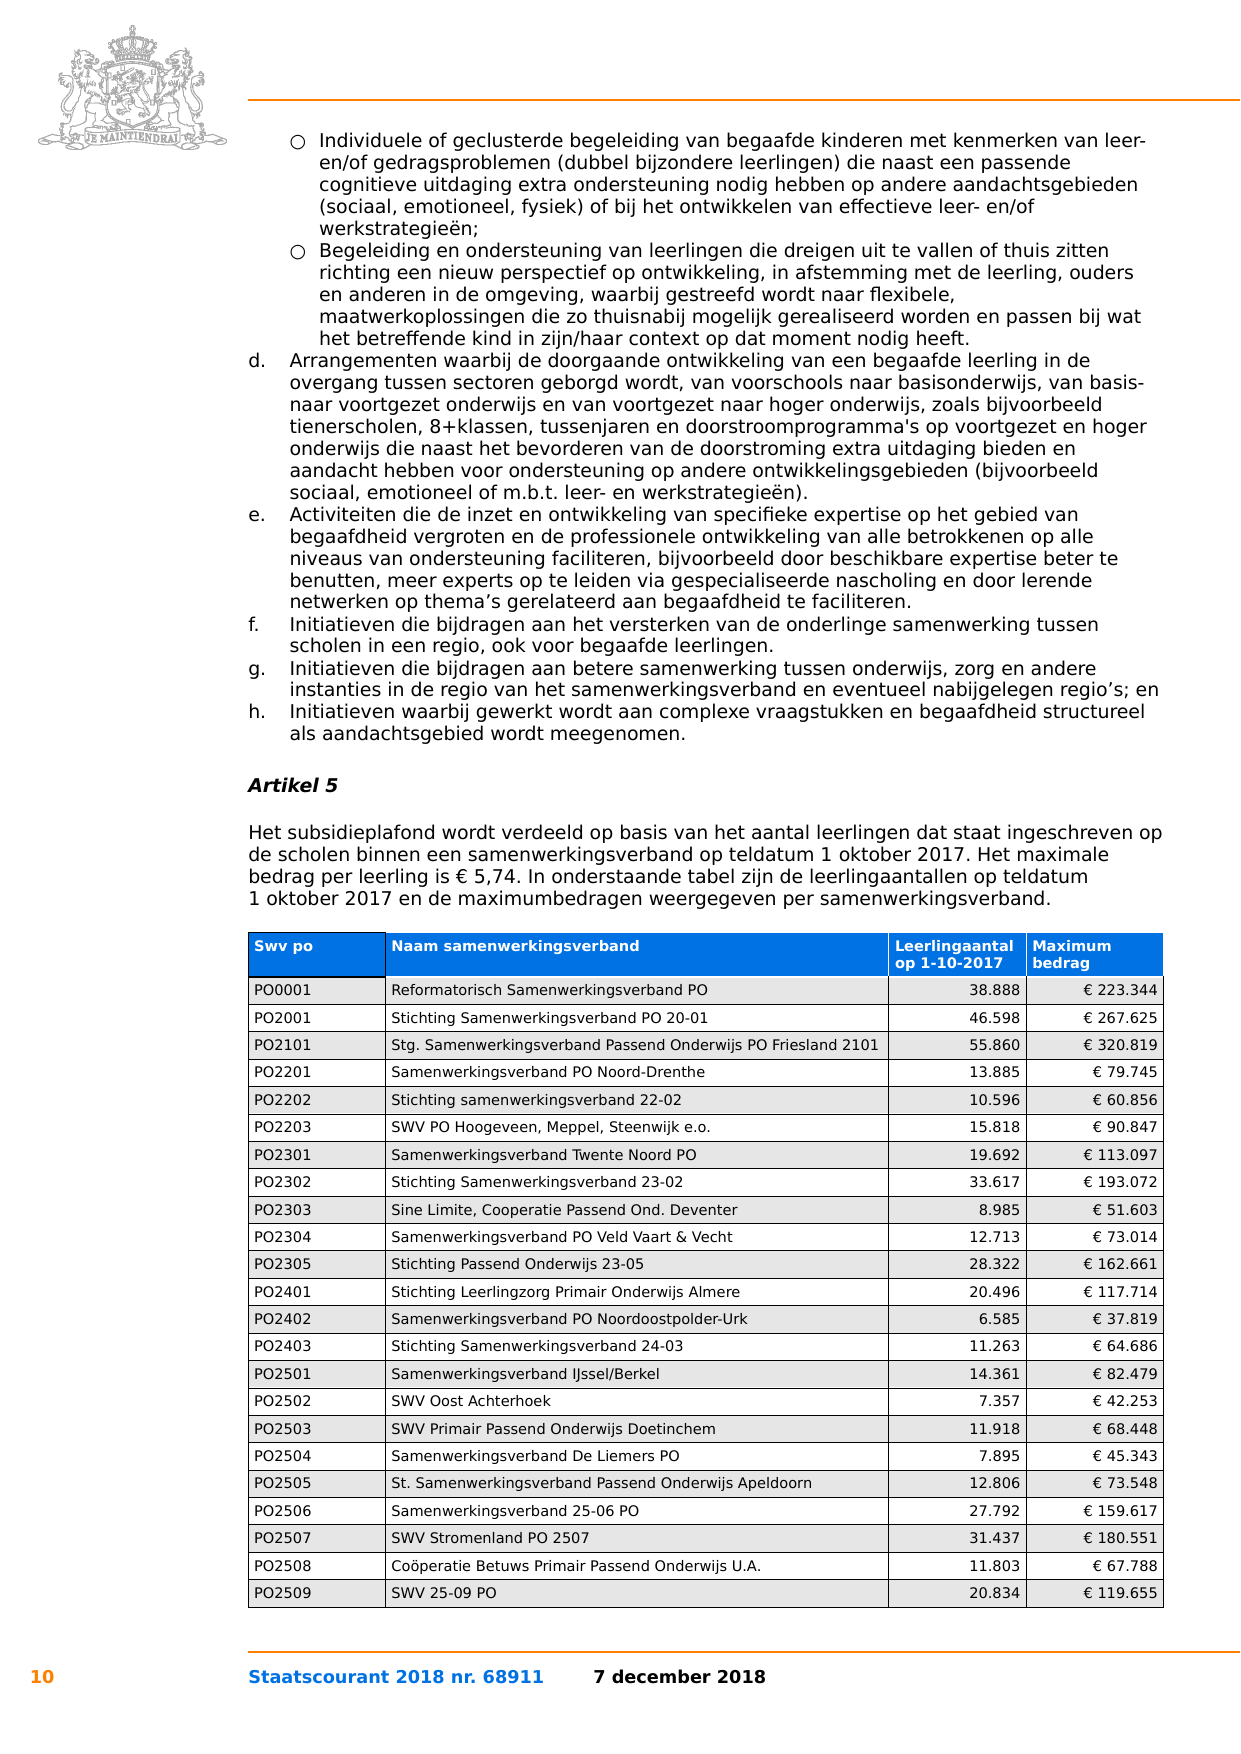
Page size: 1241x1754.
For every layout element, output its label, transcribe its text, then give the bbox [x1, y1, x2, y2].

table_cell € 162.661 [1027, 1251, 1163, 1278]
table_cell PO2202 [249, 1087, 385, 1113]
table_cell Coöperatie Betuws Primair Passend Onderwijs U.A. [386, 1553, 888, 1579]
table_cell PO2505 [249, 1471, 385, 1497]
table_cell 28.322 [889, 1251, 1026, 1278]
table_cell PO2101 [249, 1032, 385, 1059]
table_cell 8.985 [889, 1197, 1026, 1223]
table_cell 10.596 [889, 1087, 1026, 1113]
table_cell Samenwerkingsverband IJssel/Berkel [386, 1361, 888, 1387]
text ○ Begeleiding en ondersteuning van leerlingen die dreigen uit te vallen of thuis zitten richting een nieuw perspectief op ontwikkeling, in afstemming met de leerling, ouders en anderen in de omgeving, waarbij gestreefd wordt naar flexibele, maatwerkoplossingen die zo thuisnabij mogelijk gerealiseerd worden en passen bij wat het betreffende kind in zijn/haar context op dat moment nodig heeft. [289, 240, 1163, 350]
table_cell 20.834 [889, 1580, 1026, 1607]
table_cell PO2401 [249, 1279, 385, 1305]
table_cell PO2507 [249, 1525, 385, 1552]
table_cell SWV Stromenland PO 2507 [386, 1525, 888, 1552]
table_cell PO2506 [249, 1498, 385, 1524]
table_cell € 267.625 [1027, 1005, 1163, 1031]
table_cell € 45.343 [1027, 1443, 1163, 1469]
table_cell 20.496 [889, 1279, 1026, 1305]
table_cell St. Samenwerkingsverband Passend Onderwijs Apeldoorn [386, 1471, 888, 1497]
subtitle Artikel 5 [248, 775, 1163, 797]
table_cell 11.803 [889, 1553, 1026, 1579]
text f. Initiatieven die bijdragen aan het versterken van de onderlinge samenwerking tussen scholen in een regio, ook voor begaafde leerlingen. [248, 613, 1163, 657]
table_header Maximum bedrag [1027, 933, 1163, 976]
table_header Swv po [249, 933, 385, 976]
table_cell 6.585 [889, 1306, 1026, 1333]
table_cell PO2305 [249, 1251, 385, 1278]
table_cell € 159.617 [1027, 1498, 1163, 1524]
table_cell 27.792 [889, 1498, 1026, 1524]
table_header Leerlingaantal op 1-10-2017 [889, 933, 1026, 976]
table_cell Samenwerkingsverband PO Veld Vaart & Vecht [386, 1224, 888, 1250]
table_cell 46.598 [889, 1005, 1026, 1031]
text d. Arrangementen waarbij de doorgaande ontwikkeling van een begaafde leerling in de overgang tussen sectoren geborgd wordt, van voorschools naar basisonderwijs, van basis- naar voortgezet onderwijs en van voortgezet naar hoger onderwijs, zoals bijvoorbeeld tienerscholen, 8+klassen, tussenjaren en doorstroomprogramma's op voortgezet en hoger onderwijs die naast het bevorderen van de doorstroming extra uitdaging bieden en aandacht hebben voor ondersteuning op andere ontwikkelingsgebieden (bijvoorbeeld sociaal, emotioneel of m.b.t. leer- en werkstrategieën). [248, 350, 1163, 503]
table_cell € 79.745 [1027, 1060, 1163, 1086]
table_cell Stichting Samenwerkingsverband 23-02 [386, 1169, 888, 1196]
table_cell € 51.603 [1027, 1197, 1163, 1223]
table_cell Sine Limite, Cooperatie Passend Ond. Deventer [386, 1197, 888, 1223]
table_cell € 223.344 [1027, 978, 1163, 1004]
table_cell € 64.686 [1027, 1334, 1163, 1360]
table_cell SWV 25-09 PO [386, 1580, 888, 1607]
table_cell PO2402 [249, 1306, 385, 1333]
text ○ Individuele of geclusterde begeleiding van begaafde kinderen met kenmerken van leer- en/of gedragsproblemen (dubbel bijzondere leerlingen) die naast een passende cognitieve uitdaging extra ondersteuning nodig hebben op andere aandachtsgebieden (sociaal, emotioneel, fysiek) of bij het ontwikkelen van effectieve leer- en/of werkstrategieën; [289, 130, 1163, 240]
text h. Initiatieven waarbij gewerkt wordt aan complexe vraagstukken en begaafdheid structureel als aandachtsgebied wordt meegenomen. [248, 701, 1163, 745]
table_cell PO2503 [249, 1416, 385, 1442]
table_cell € 67.788 [1027, 1553, 1163, 1579]
table_cell 12.713 [889, 1224, 1026, 1250]
table_cell SWV PO Hoogeveen, Meppel, Steenwijk e.o. [386, 1115, 888, 1141]
table_cell 7.357 [889, 1389, 1026, 1415]
table_cell € 119.655 [1027, 1580, 1163, 1607]
table_cell PO2501 [249, 1361, 385, 1387]
table_cell € 117.714 [1027, 1279, 1163, 1305]
table_cell PO2201 [249, 1060, 385, 1086]
table_cell € 73.014 [1027, 1224, 1163, 1250]
table_cell SWV Primair Passend Onderwijs Doetinchem [386, 1416, 888, 1442]
table_cell Samenwerkingsverband Twente Noord PO [386, 1142, 888, 1168]
table_cell PO2302 [249, 1169, 385, 1196]
table_cell Samenwerkingsverband 25-06 PO [386, 1498, 888, 1524]
table_cell PO2403 [249, 1334, 385, 1360]
table_cell Stichting Passend Onderwijs 23-05 [386, 1251, 888, 1278]
table_cell 11.918 [889, 1416, 1026, 1442]
table_cell Stichting samenwerkingsverband 22-02 [386, 1087, 888, 1113]
table_cell PO2502 [249, 1389, 385, 1415]
table_cell PO2508 [249, 1553, 385, 1579]
table_cell € 68.448 [1027, 1416, 1163, 1442]
text Het subsidieplafond wordt verdeeld op basis van het aantal leerlingen dat staat ingeschreven op de scholen binnen een samenwerkingsverband op teldatum 1 oktober 2017. Het maximale bedrag per leerling is € 5,74. In onderstaande tabel zijn de leerlingaantallen op teldatum 1 oktober 2017 en de maximumbedragen weergegeven per samenwerkingsverband. [248, 822, 1163, 910]
table_cell PO0001 [249, 978, 385, 1004]
table_cell Samenwerkingsverband PO Noordoostpolder-Urk [386, 1306, 888, 1333]
table_cell Samenwerkingsverband PO Noord-Drenthe [386, 1060, 888, 1086]
table_cell 33.617 [889, 1169, 1026, 1196]
table_cell 19.692 [889, 1142, 1026, 1168]
table_cell € 60.856 [1027, 1087, 1163, 1113]
table_cell 55.860 [889, 1032, 1026, 1059]
table_header Naam samenwerkingsverband [386, 933, 888, 976]
picture [38, 25, 227, 150]
table_cell Stichting Leerlingzorg Primair Onderwijs Almere [386, 1279, 888, 1305]
table_cell Stichting Samenwerkingsverband 24-03 [386, 1334, 888, 1360]
table_cell PO2304 [249, 1224, 385, 1250]
table_cell 15.818 [889, 1115, 1026, 1141]
table_cell € 113.097 [1027, 1142, 1163, 1168]
table_cell 14.361 [889, 1361, 1026, 1387]
table_cell PO2303 [249, 1197, 385, 1223]
table_cell PO2509 [249, 1580, 385, 1607]
table_cell € 82.479 [1027, 1361, 1163, 1387]
table_cell 31.437 [889, 1525, 1026, 1552]
table_cell PO2203 [249, 1115, 385, 1141]
table_cell SWV Oost Achterhoek [386, 1389, 888, 1415]
table_cell 12.806 [889, 1471, 1026, 1497]
table_cell € 180.551 [1027, 1525, 1163, 1552]
text e. Activiteiten die de inzet en ontwikkeling van specifieke expertise op het gebied van begaafdheid vergroten en de professionele ontwikkeling van alle betrokkenen op alle niveaus van ondersteuning faciliteren, bijvoorbeeld door beschikbare expertise beter te benutten, meer experts op te leiden via gespecialiseerde nascholing en door lerende netwerken op thema’s gerelateerd aan begaafdheid te faciliteren. [248, 503, 1163, 613]
table_cell 7.895 [889, 1443, 1026, 1469]
table_cell € 90.847 [1027, 1115, 1163, 1141]
table_cell PO2301 [249, 1142, 385, 1168]
table_cell Stichting Samenwerkingsverband PO 20-01 [386, 1005, 888, 1031]
table_cell 38.888 [889, 978, 1026, 1004]
table_cell Samenwerkingsverband De Liemers PO [386, 1443, 888, 1469]
table_cell € 320.819 [1027, 1032, 1163, 1059]
table_cell Stg. Samenwerkingsverband Passend Onderwijs PO Friesland 2101 [386, 1032, 888, 1059]
table_cell Reformatorisch Samenwerkingsverband PO [386, 978, 888, 1004]
table_cell 13.885 [889, 1060, 1026, 1086]
table_cell € 37.819 [1027, 1306, 1163, 1333]
table_cell € 42.253 [1027, 1389, 1163, 1415]
table_cell PO2001 [249, 1005, 385, 1031]
table_cell 11.263 [889, 1334, 1026, 1360]
text g. Initiatieven die bijdragen aan betere samenwerking tussen onderwijs, zorg en andere instanties in de regio van het samenwerkingsverband en eventueel nabijgelegen regio’s; en [248, 657, 1163, 701]
table_cell € 193.072 [1027, 1169, 1163, 1196]
table_cell PO2504 [249, 1443, 385, 1469]
table_cell € 73.548 [1027, 1471, 1163, 1497]
